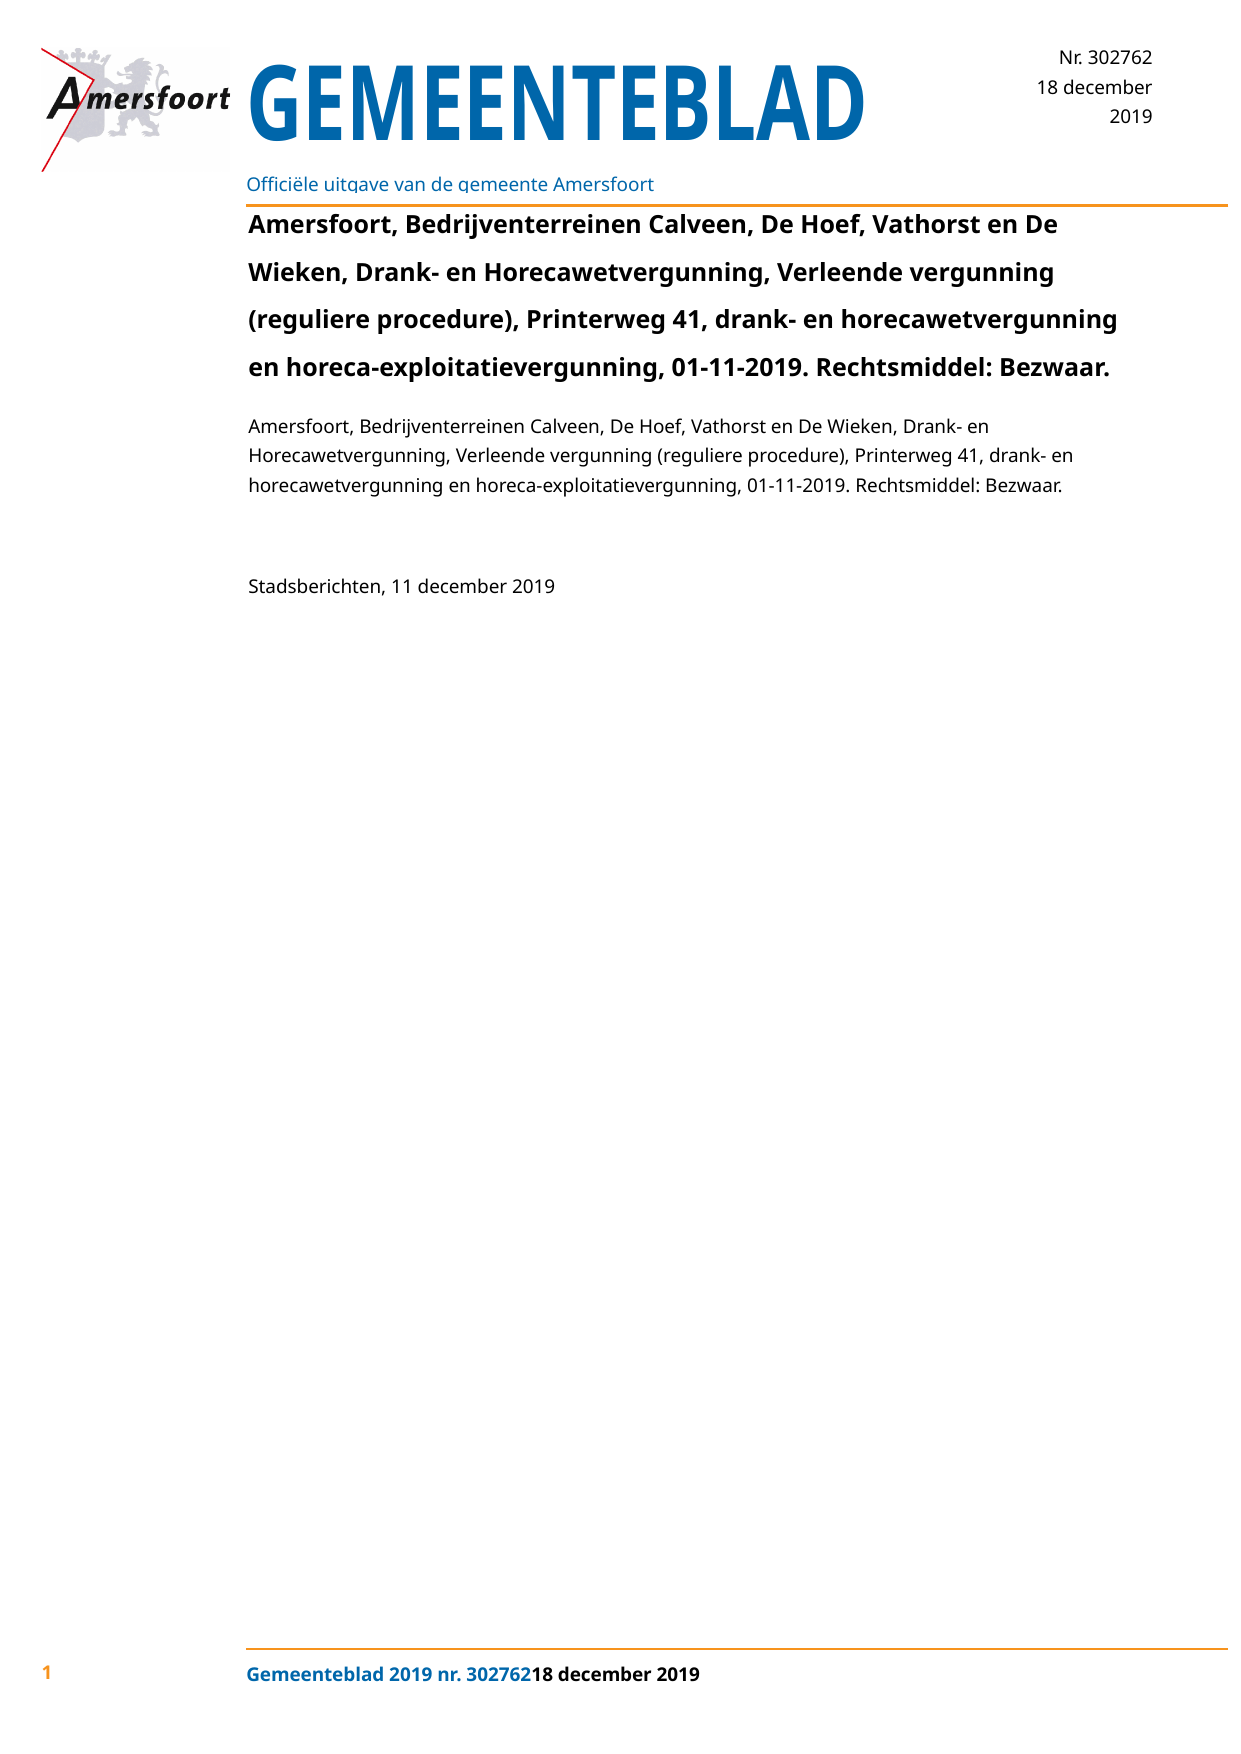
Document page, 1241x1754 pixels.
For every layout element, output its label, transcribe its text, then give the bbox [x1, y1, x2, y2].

text Amersfoort, Bedrijventerreinen Calveen, De Hoef, Vathorst en De Wieken, Drank- en Horecawetvergunning, Verleende vergunning (reguliere procedure), Printerweg 41, drank- en horecawetvergunning en horeca-exploitatievergunning, 01-11-2019. Rechtsmiddel: Bezwaar. [248, 413, 1152, 498]
picture [41, 47, 231, 172]
text Amersfoort, Bedrijventerreinen Calveen, De Hoef, Vathorst en De Wieken, Drank- en Horecawetvergunning, Verleende vergunning (reguliere procedure), Printerweg 41, drank- en horecawetvergunning en horeca-exploitatievergunning, 01-11-2019. Rechtsmiddel: Bezwaar. [248, 207, 1152, 384]
text Stadsberichten, 11 december 2019 [248, 573, 1152, 599]
